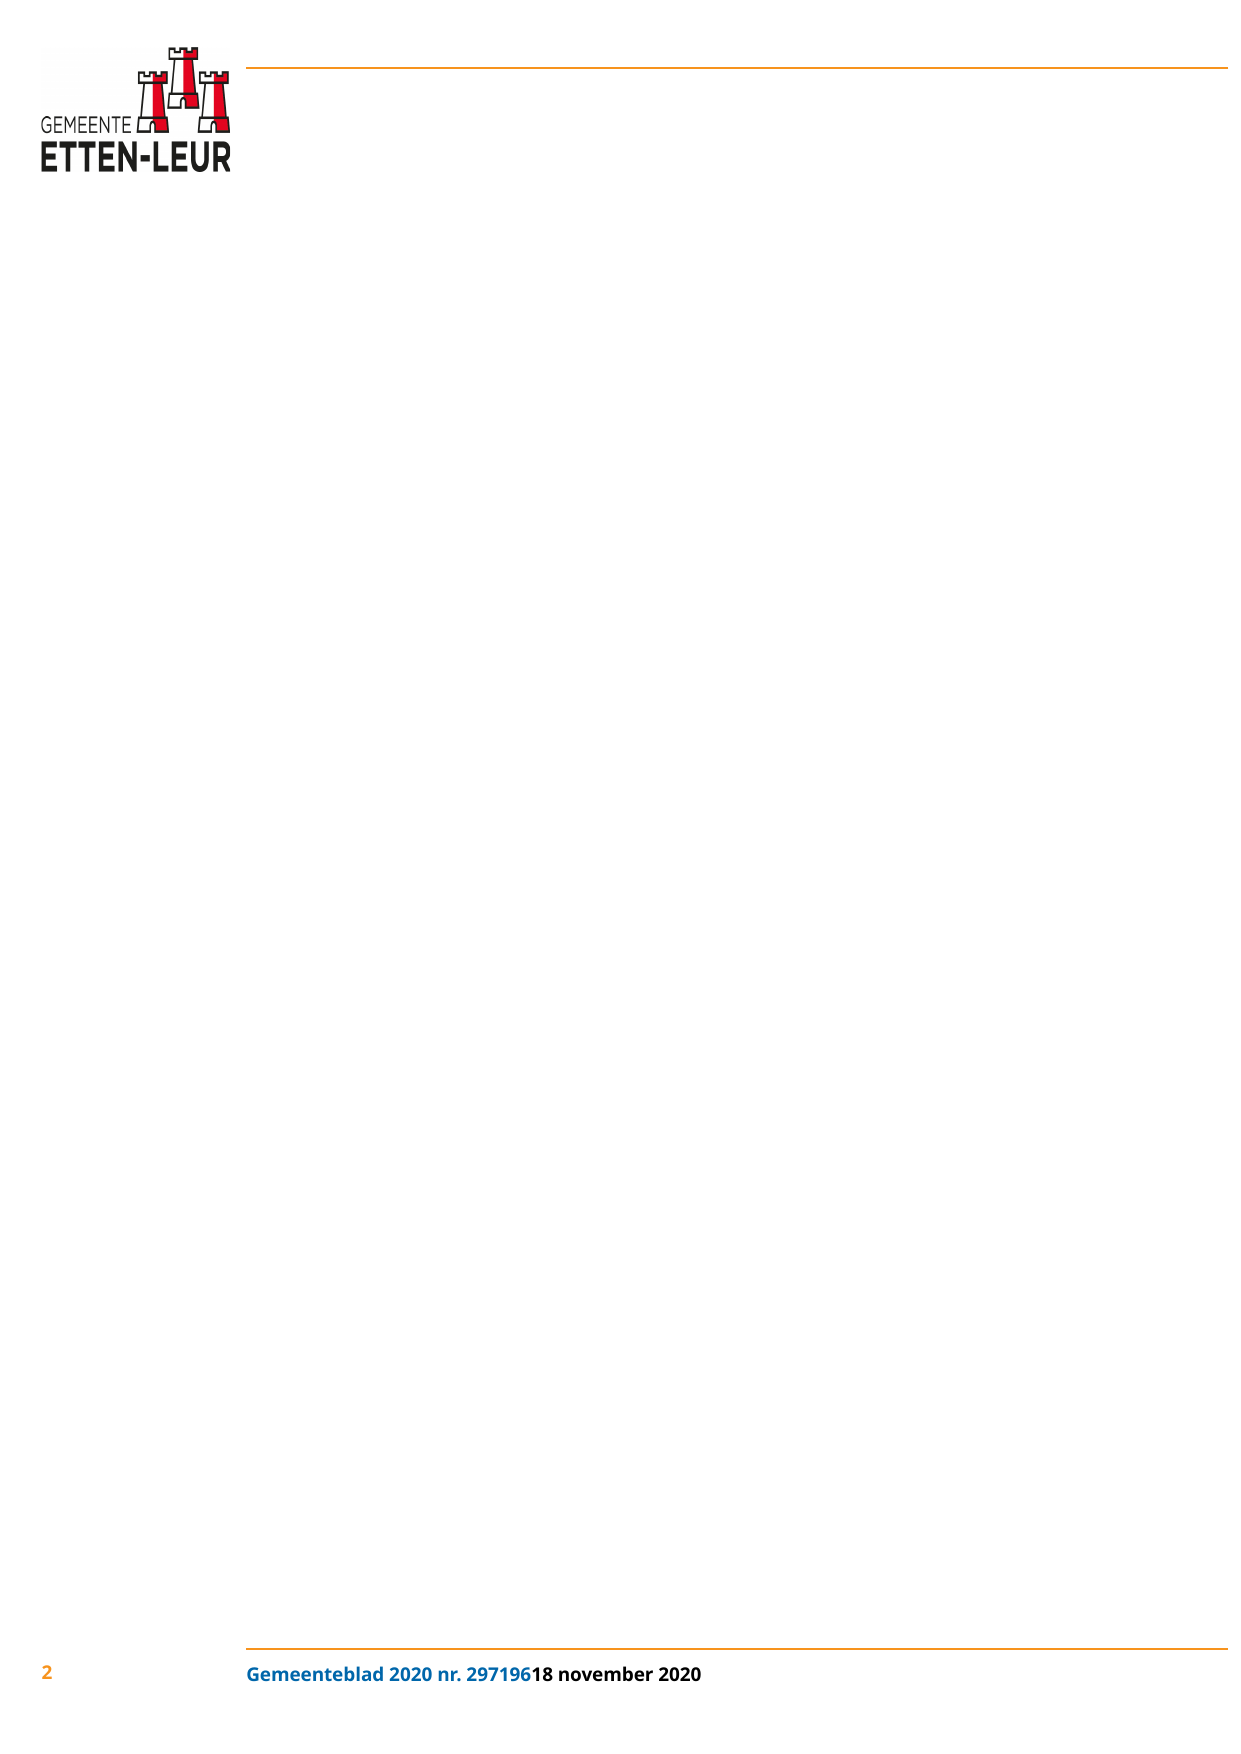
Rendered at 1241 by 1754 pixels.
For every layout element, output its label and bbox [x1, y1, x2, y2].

picture [41, 47, 231, 172]
